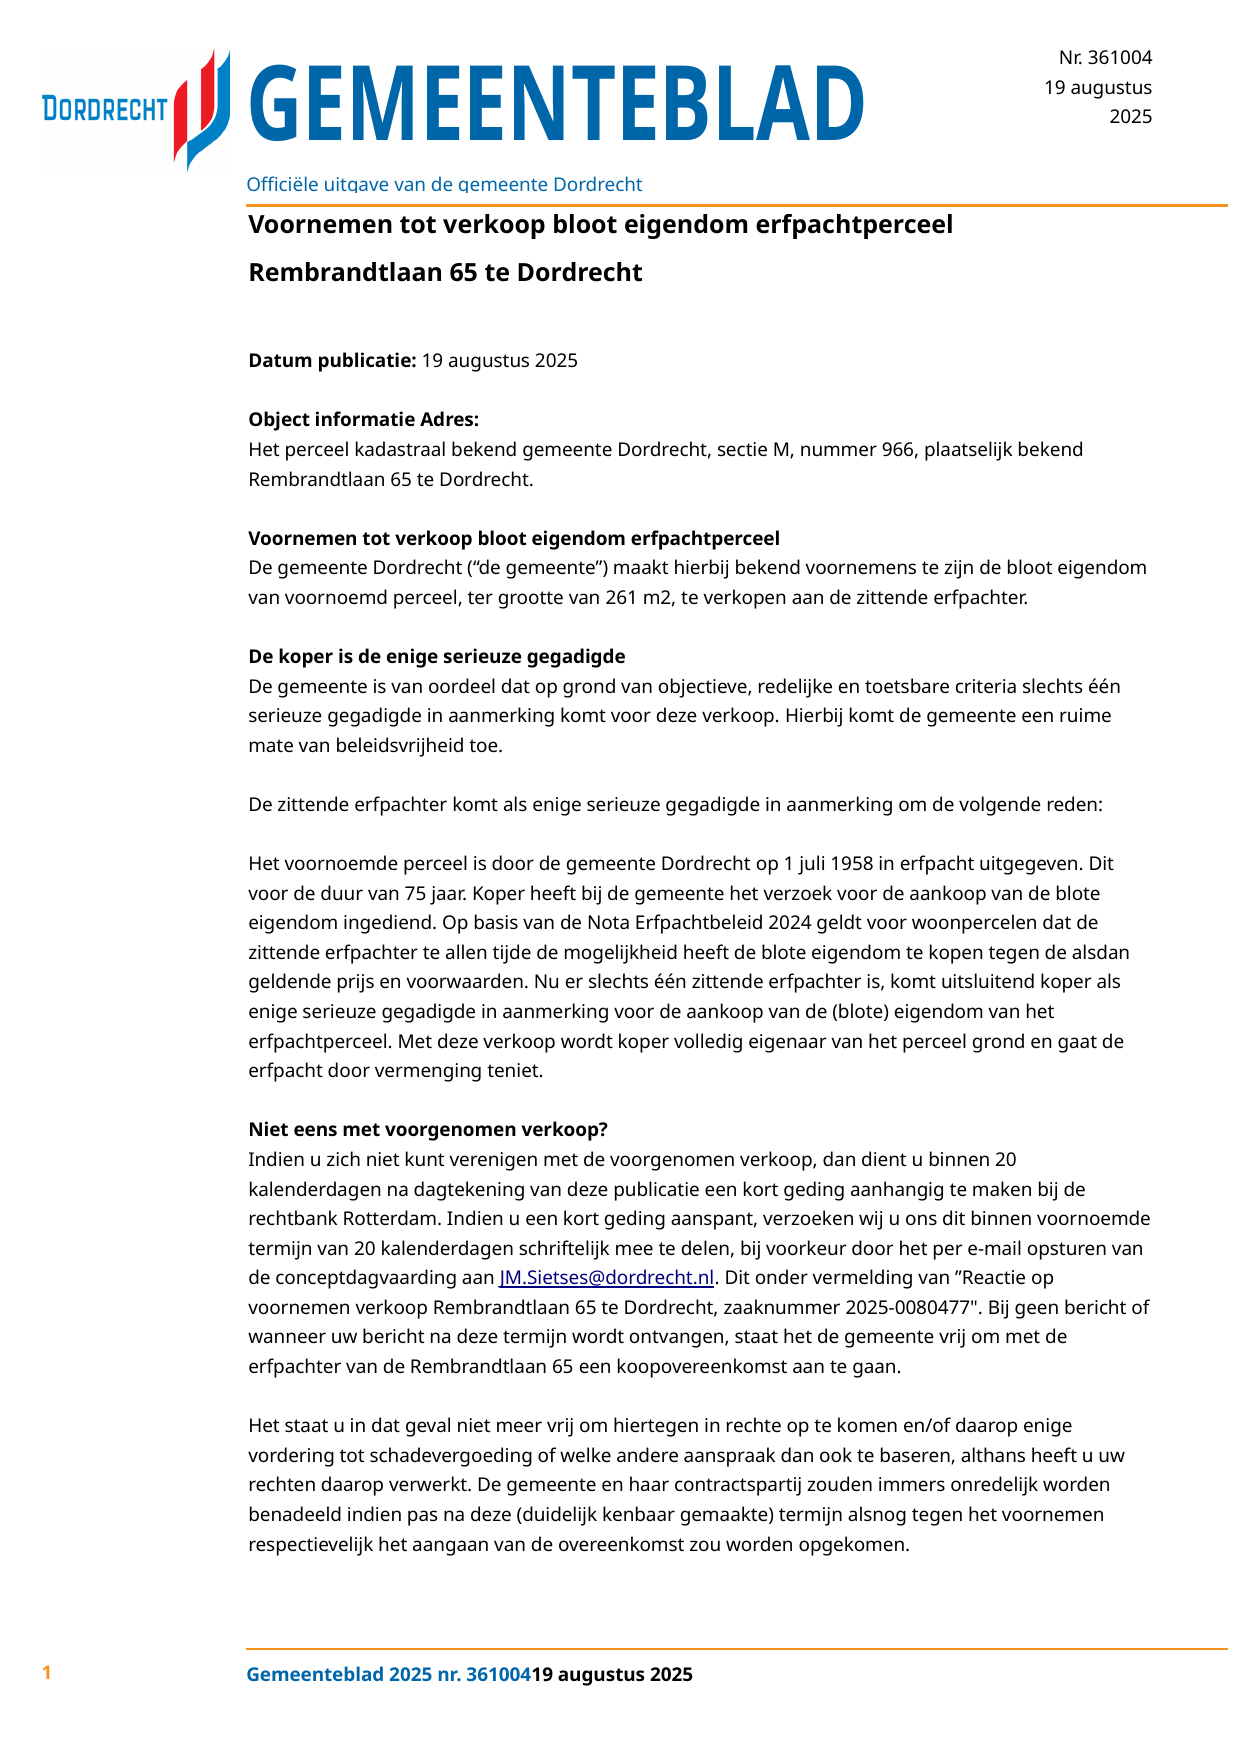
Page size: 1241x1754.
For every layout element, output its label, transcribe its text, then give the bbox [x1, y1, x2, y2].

text Indien u zich niet kunt verenigen met de voorgenomen verkoop, dan dient u binnen 20 kalenderdagen na dagtekening van deze publicatie een kort geding aanhangig te maken bij de rechtbank Rotterdam. Indien u een kort geding aanspant, verzoeken wij u ons dit binnen voornoemde termijn van 20 kalenderdagen schriftelijk mee te delen, bij voorkeur door het per e-mail opsturen van de conceptdagvaarding aan JM.Sietses@dordrecht.nl. Dit onder vermelding van ”Reactie op voornemen verkoop Rembrandtlaan 65 te Dordrecht, zaaknummer 2025-0080477". Bij geen bericht of wanneer uw bericht na deze termijn wordt ontvangen, staat het de gemeente vrij om met de erfpachter van de Rembrandtlaan 65 een koopovereenkomst aan te gaan. [248, 1146, 1152, 1379]
text Niet eens met voorgenomen verkoop? [248, 1117, 1152, 1142]
text Voornemen tot verkoop bloot eigendom erfpachtperceel Rembrandtlaan 65 te Dordrecht [248, 207, 1152, 288]
text Voornemen tot verkoop bloot eigendom erfpachtperceel [248, 525, 1152, 551]
text De zittende erfpachter komt als enige serieuze gegadigde in aanmerking om de volgende reden: [248, 791, 1152, 817]
picture [41, 47, 231, 172]
text De gemeente is van oordeel dat op grond van objectieve, redelijke en toetsbare criteria slechts één serieuze gegadigde in aanmerking komt voor deze verkoop. Hierbij komt de gemeente een ruime mate van beleidsvrijheid toe. [248, 673, 1152, 758]
text De koper is de enige serieuze gegadigde [248, 643, 1152, 669]
text Het voornoemde perceel is door de gemeente Dordrecht op 1 juli 1958 in erfpacht uitgegeven. Dit voor de duur van 75 jaar. Koper heeft bij de gemeente het verzoek voor de aankoop van de blote eigendom ingediend. Op basis van de Nota Erfpachtbeleid 2024 geldt voor woonpercelen dat de zittende erfpachter te allen tijde de mogelijkheid heeft de blote eigendom te kopen tegen de alsdan geldende prijs en voorwaarden. Nu er slechts één zittende erfpachter is, komt uitsluitend koper als enige serieuze gegadigde in aanmerking voor de aankoop van de (blote) eigendom van het erfpachtperceel. Met deze verkoop wordt koper volledig eigenaar van het perceel grond en gaat de erfpacht door vermenging teniet. [248, 850, 1152, 1083]
text De gemeente Dordrecht (“de gemeente”) maakt hierbij bekend voornemens te zijn de bloot eigendom van voornoemd perceel, ter grootte van 261 m2, te verkopen aan de zittende erfpachter. [248, 554, 1152, 610]
text Datum publicatie: 19 augustus 2025 [248, 347, 1152, 373]
text Object informatie Adres: [248, 407, 1152, 432]
text Het perceel kadastraal bekend gemeente Dordrecht, sectie M, nummer 966, plaatselijk bekend Rembrandtlaan 65 te Dordrecht. [248, 436, 1152, 492]
text Het staat u in dat geval niet meer vrij om hiertegen in rechte op te komen en/of daarop enige vordering tot schadevergoeding of welke andere aanspraak dan ook te baseren, althans heeft u uw rechten daarop verwerkt. De gemeente en haar contractspartij zouden immers onredelijk worden benadeeld indien pas na deze (duidelijk kenbaar gemaakte) termijn alsnog tegen het voornemen respectievelijk het aangaan van de overeenkomst zou worden opgekomen. [248, 1412, 1152, 1557]
